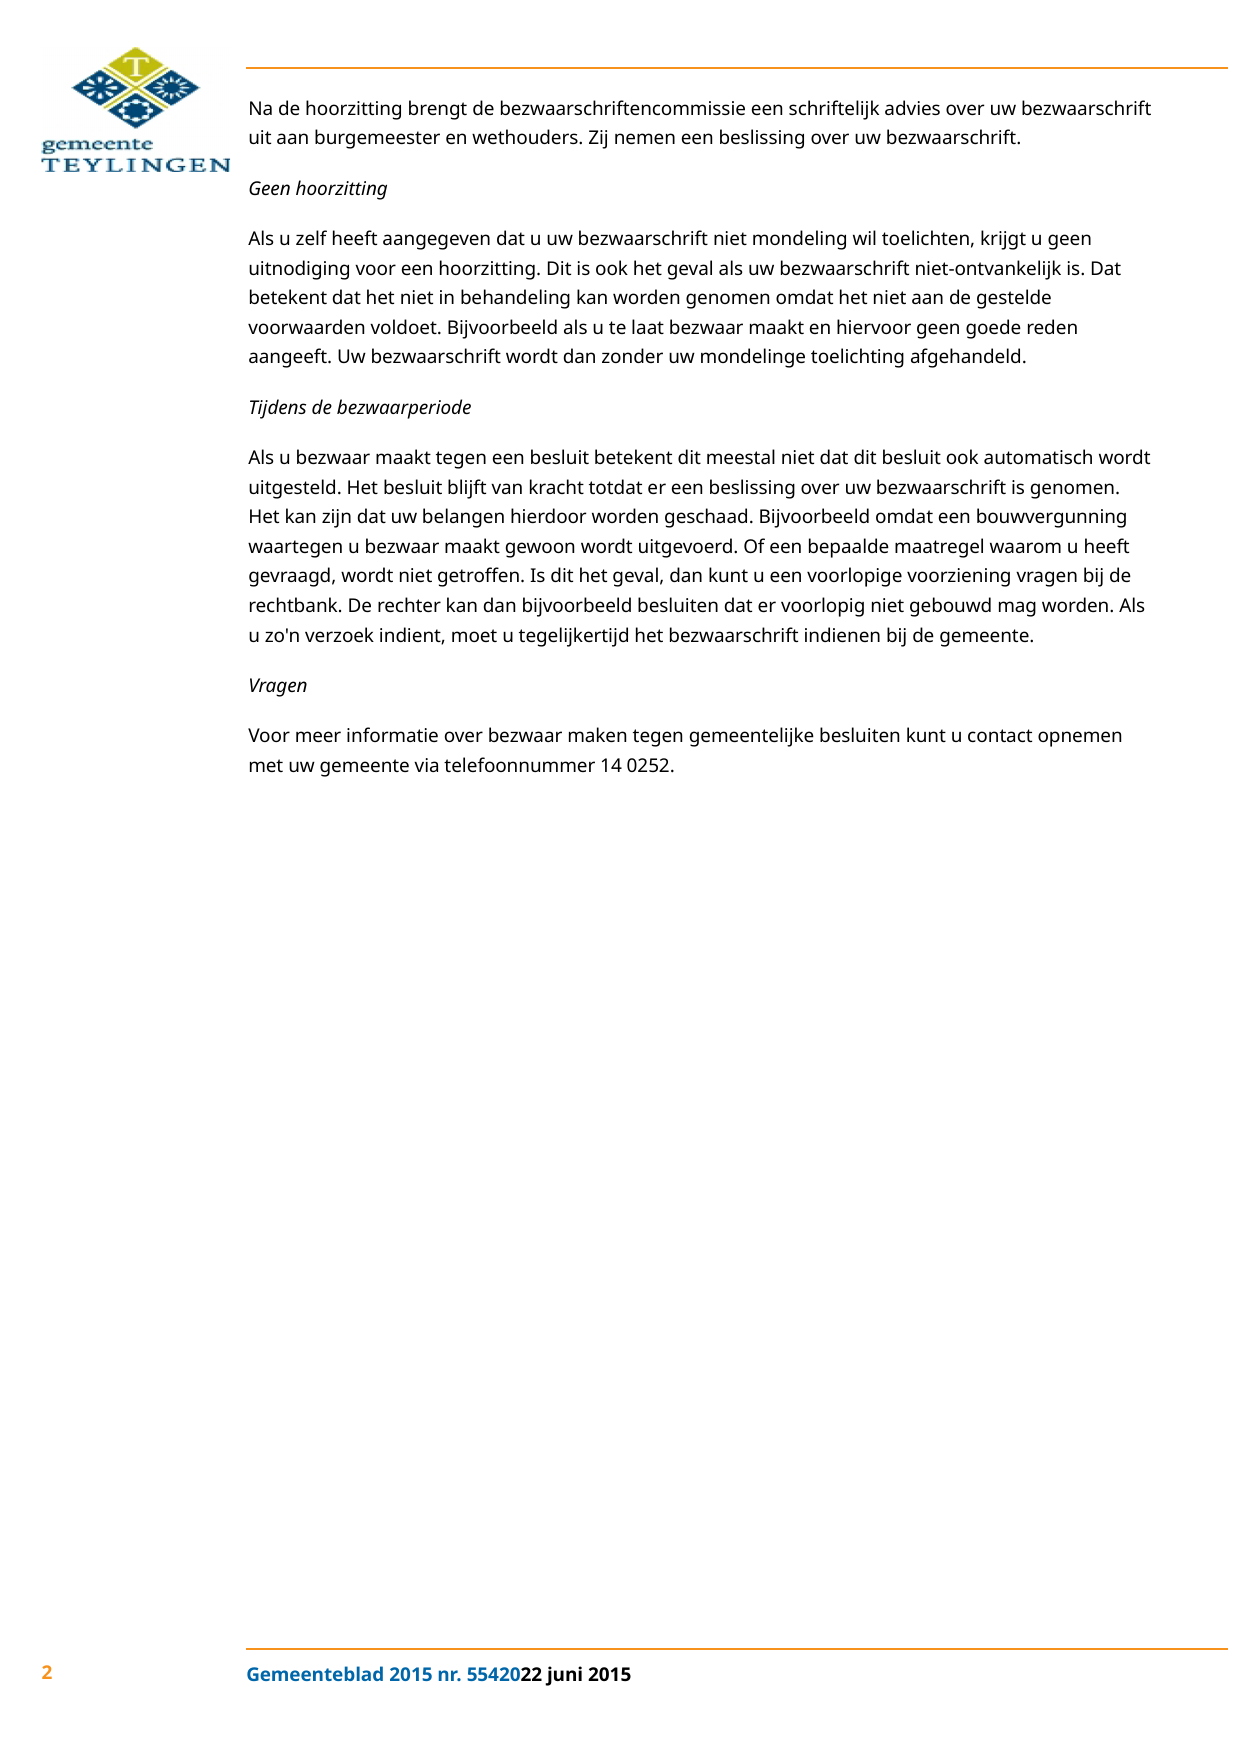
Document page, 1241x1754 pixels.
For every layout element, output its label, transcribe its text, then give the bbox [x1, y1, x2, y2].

text Als u bezwaar maakt tegen een besluit betekent dit meestal niet dat dit besluit ook automatisch wordt uitgesteld. Het besluit blijft van kracht totdat er een beslissing over uw bezwaarschrift is genomen. Het kan zijn dat uw belangen hierdoor worden geschaad. Bijvoorbeeld omdat een bouwvergunning waartegen u bezwaar maakt gewoon wordt uitgevoerd. Of een bepaalde maatregel waarom u heeft gevraagd, wordt niet getroffen. Is dit het geval, dan kunt u een voorlopige voorziening vragen bij de rechtbank. De rechter kan dan bijvoorbeeld besluiten dat er voorlopig niet gebouwd mag worden. Als u zo'n verzoek indient, moet u tegelijkertijd het bezwaarschrift indienen bij de gemeente. [248, 444, 1152, 648]
text Tijdens de bezwaarperiode [248, 394, 1152, 420]
text Voor meer informatie over bezwaar maken tegen gemeentelijke besluiten kunt u contact opnemen met uw gemeente via telefoonnummer 14 0252. [248, 723, 1152, 778]
text Na de hoorzitting brengt de bezwaarschriftencommissie een schriftelijk advies over uw bezwaarschrift uit aan burgemeester en wethouders. Zij nemen een beslissing over uw bezwaarschrift. [248, 95, 1152, 150]
picture [41, 47, 231, 172]
text Als u zelf heeft aangegeven dat u uw bezwaarschrift niet mondeling wil toelichten, krijgt u geen uitnodiging voor een hoorzitting. Dit is ook het geval als uw bezwaarschrift niet-ontvankelijk is. Dat betekent dat het niet in behandeling kan worden genomen omdat het niet aan de gestelde voorwaarden voldoet. Bijvoorbeeld als u te laat bezwaar maakt en hiervoor geen goede reden aangeeft. Uw bezwaarschrift wordt dan zonder uw mondelinge toelichting afgehandeld. [248, 225, 1152, 369]
text Geen hoorzitting [248, 175, 1152, 201]
text Vragen [248, 672, 1152, 698]
